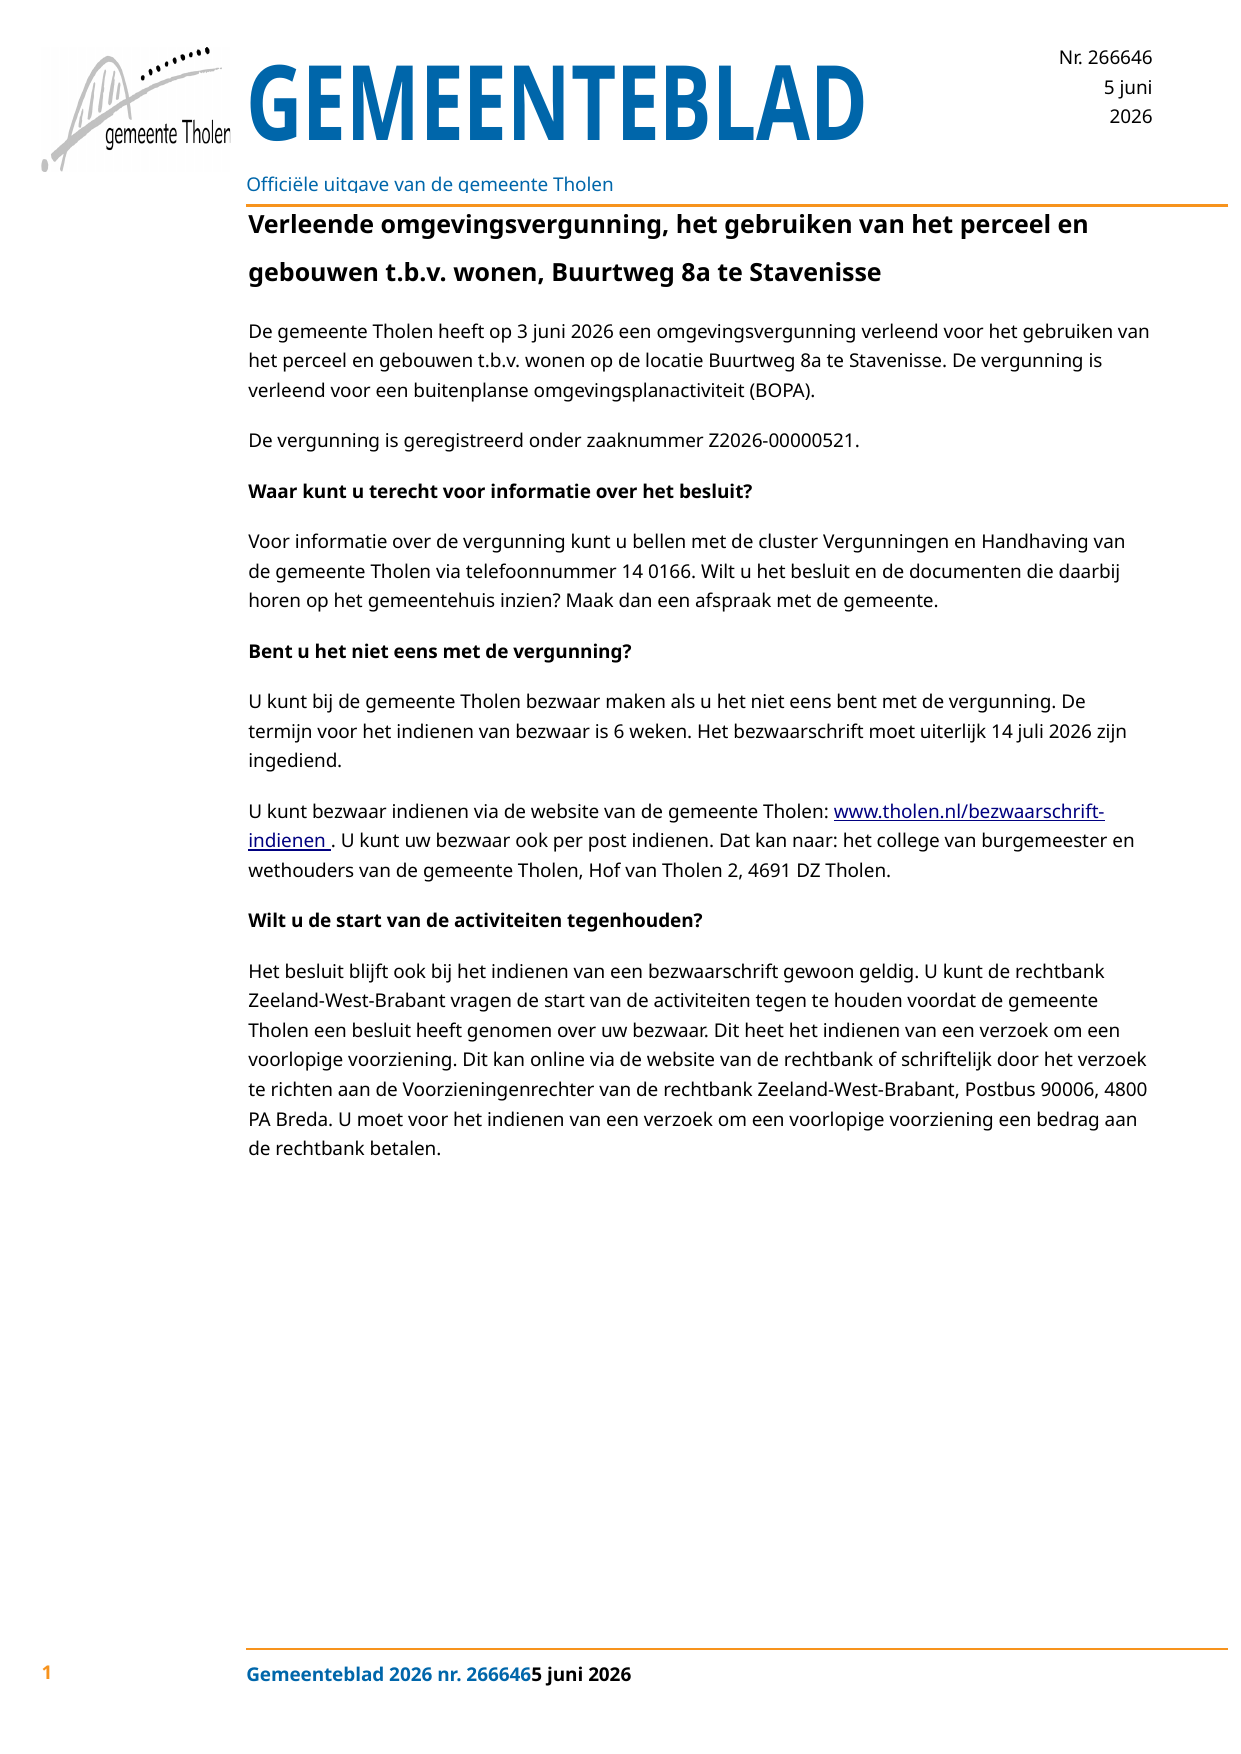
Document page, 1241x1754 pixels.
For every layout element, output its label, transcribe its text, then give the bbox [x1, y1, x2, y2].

text Verleende omgevingsvergunning, het gebruiken van het perceel en gebouwen t.b.v. wonen, Buurtweg 8a te Stavenisse [248, 207, 1152, 288]
text U kunt bij de gemeente Tholen bezwaar maken als u het niet eens bent met de vergunning. De termijn voor het indienen van bezwaar is 6 weken. Het bezwaarschrift moet uiterlijk 14 juli 2026 zijn ingediend. [248, 688, 1152, 773]
text Bent u het niet eens met de vergunning? [248, 638, 1152, 664]
text Voor informatie over de vergunning kunt u bellen met de cluster Vergunningen en Handhaving van de gemeente Tholen via telefoonnummer 14 0166. Wilt u het besluit en de documenten die daarbij horen op het gemeentehuis inzien? Maak dan een afspraak met de gemeente. [248, 528, 1152, 613]
text U kunt bezwaar indienen via de website van de gemeente Tholen: www.tholen.nl/bezwaarschrift-indienen . U kunt uw bezwaar ook per post indienen. Dat kan naar: het college van burgemeester en wethouders van de gemeente Tholen, Hof van Tholen 2, 4691 DZ Tholen. [248, 798, 1152, 883]
text Het besluit blijft ook bij het indienen van een bezwaarschrift gewoon geldig. U kunt de rechtbank Zeeland-West-Brabant vragen de start van de activiteiten tegen te houden voordat de gemeente Tholen een besluit heeft genomen over uw bezwaar. Dit heet het indienen van een verzoek om een voorlopige voorziening. Dit kan online via de website van de rechtbank of schriftelijk door het verzoek te richten aan de Voorzieningenrechter van de rechtbank Zeeland-West-Brabant, Postbus 90006, 4800 PA Breda. U moet voor het indienen van een verzoek om een voorlopige voorziening een bedrag aan de rechtbank betalen. [248, 958, 1152, 1161]
picture [41, 47, 231, 172]
text De vergunning is geregistreerd onder zaaknummer Z2026-00000521. [248, 427, 1152, 453]
text Wilt u de start van de activiteiten tegenhouden? [248, 907, 1152, 933]
text Waar kunt u terecht voor informatie over het besluit? [248, 478, 1152, 504]
text De gemeente Tholen heeft op 3 juni 2026 een omgevingsvergunning verleend voor het gebruiken van het perceel en gebouwen t.b.v. wonen op de locatie Buurtweg 8a te Stavenisse. De vergunning is verleend voor een buitenplanse omgevingsplanactiviteit (BOPA). [248, 318, 1152, 403]
